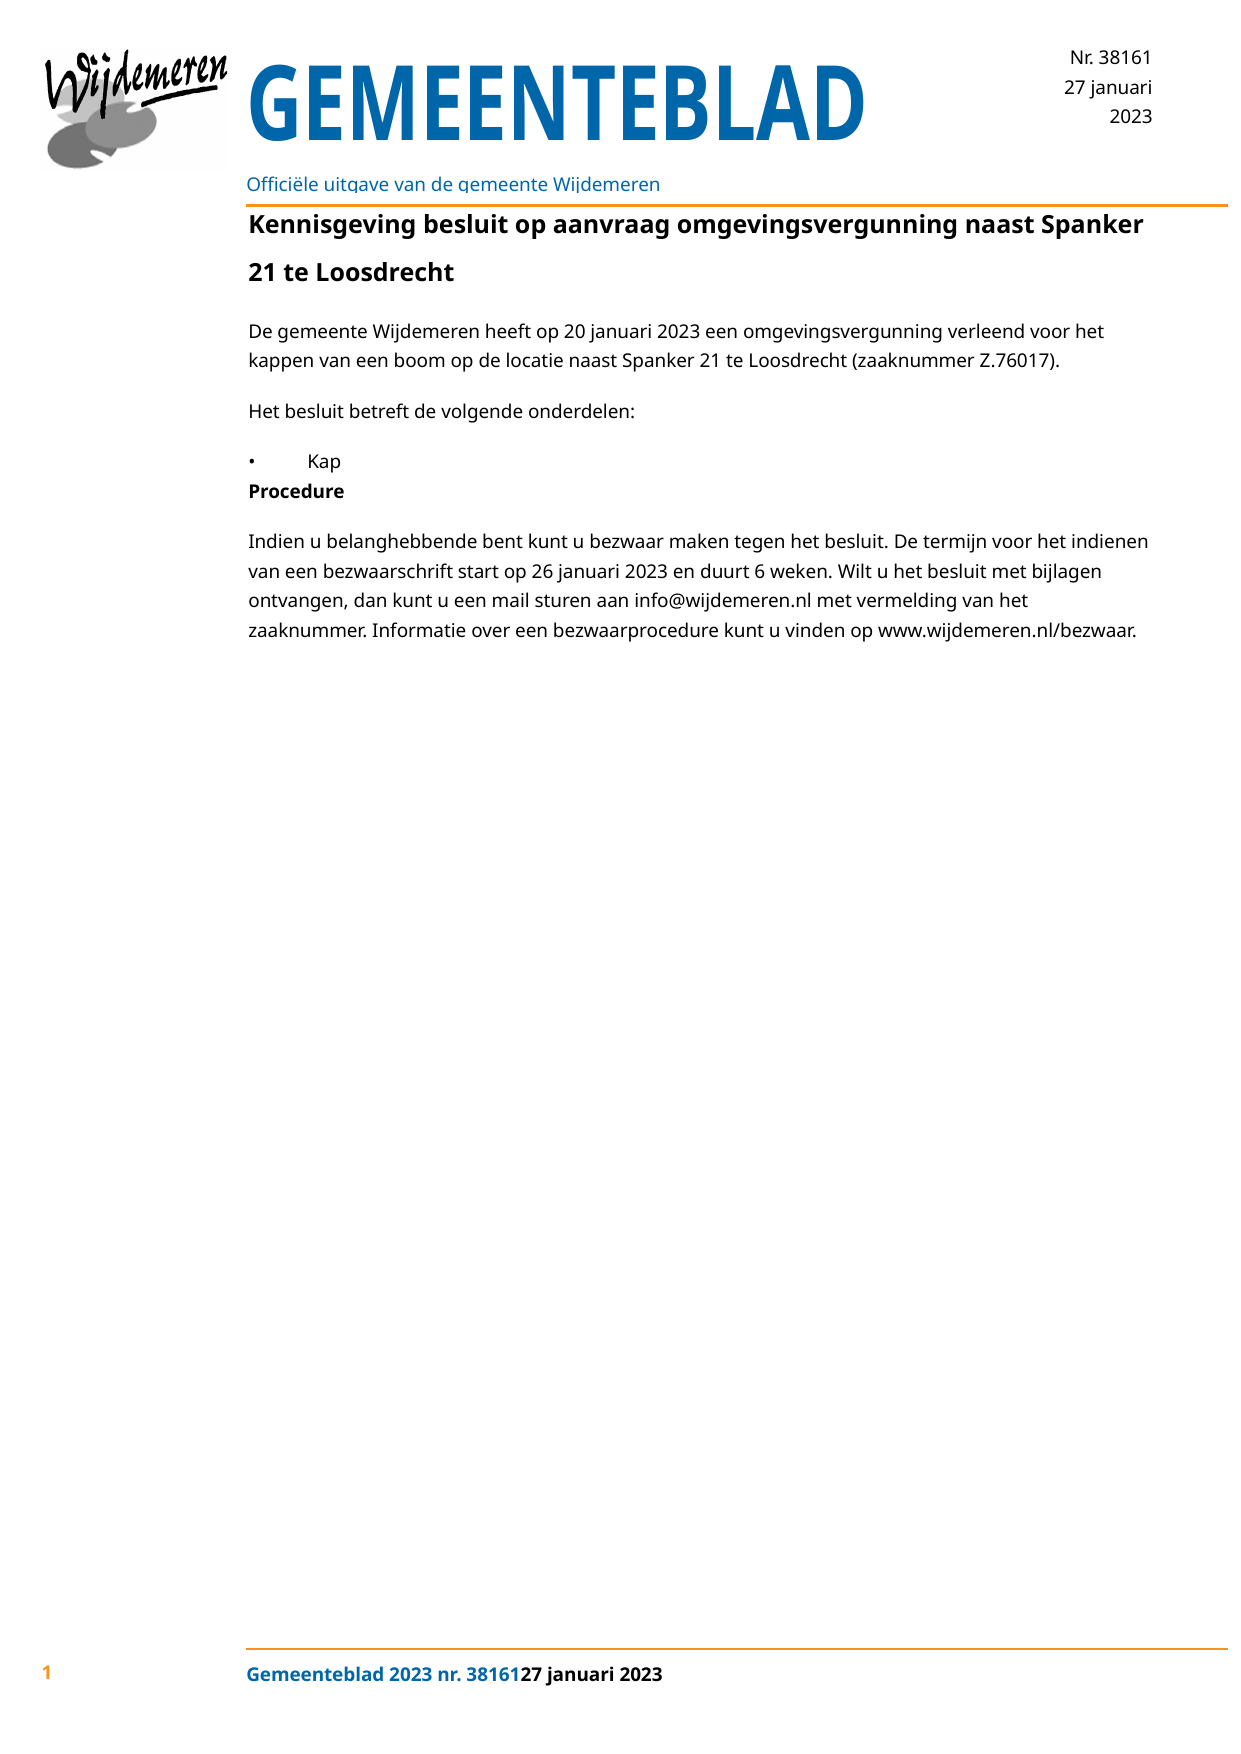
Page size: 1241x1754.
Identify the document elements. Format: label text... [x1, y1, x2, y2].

text Indien u belanghebbende bent kunt u bezwaar maken tegen het besluit. De termijn voor het indienen van een bezwaarschrift start op 26 januari 2023 en duurt 6 weken. Wilt u het besluit met bijlagen ontvangen, dan kunt u een mail sturen aan info@wijdemeren.nl met vermelding van het zaaknummer. Informatie over een bezwaarprocedure kunt u vinden op www.wijdemeren.nl/bezwaar. [248, 528, 1152, 643]
text Procedure [248, 478, 1152, 504]
text De gemeente Wijdemeren heeft op 20 januari 2023 een omgevingsvergunning verleend voor het kappen van een boom op de locatie naast Spanker 21 te Loosdrecht (zaaknummer Z.76017). [248, 318, 1152, 373]
text Het besluit betreft de volgende onderdelen: [248, 398, 1152, 424]
text Kennisgeving besluit op aanvraag omgevingsvergunning naast Spanker 21 te Loosdrecht [248, 207, 1152, 288]
list Kap [248, 448, 1152, 474]
picture [41, 47, 231, 172]
